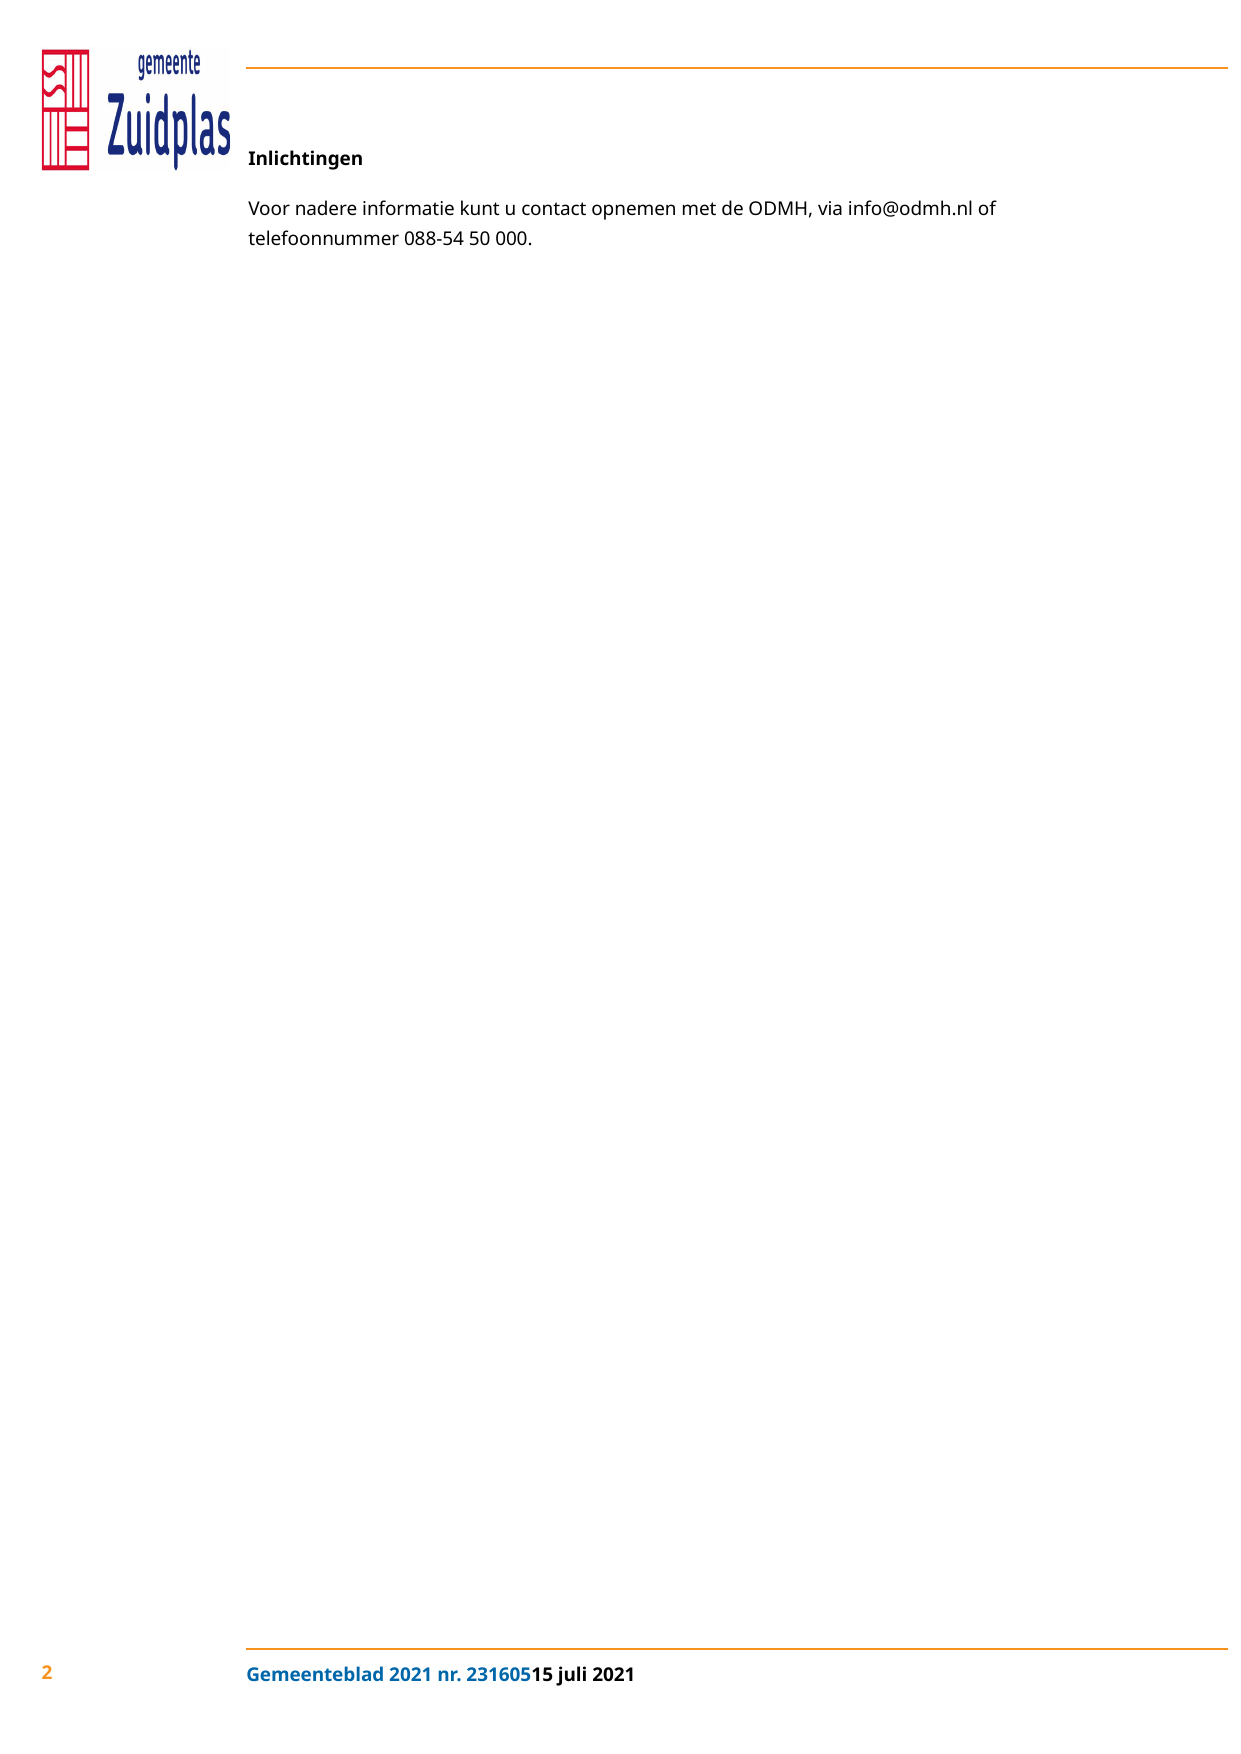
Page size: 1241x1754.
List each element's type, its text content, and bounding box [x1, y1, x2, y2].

text Voor nadere informatie kunt u contact opnemen met de ODMH, via info@odmh.nl of telefoonnummer 088-54 50 000. [248, 196, 1152, 251]
picture [41, 47, 231, 172]
text Inlichtingen [248, 145, 1152, 171]
